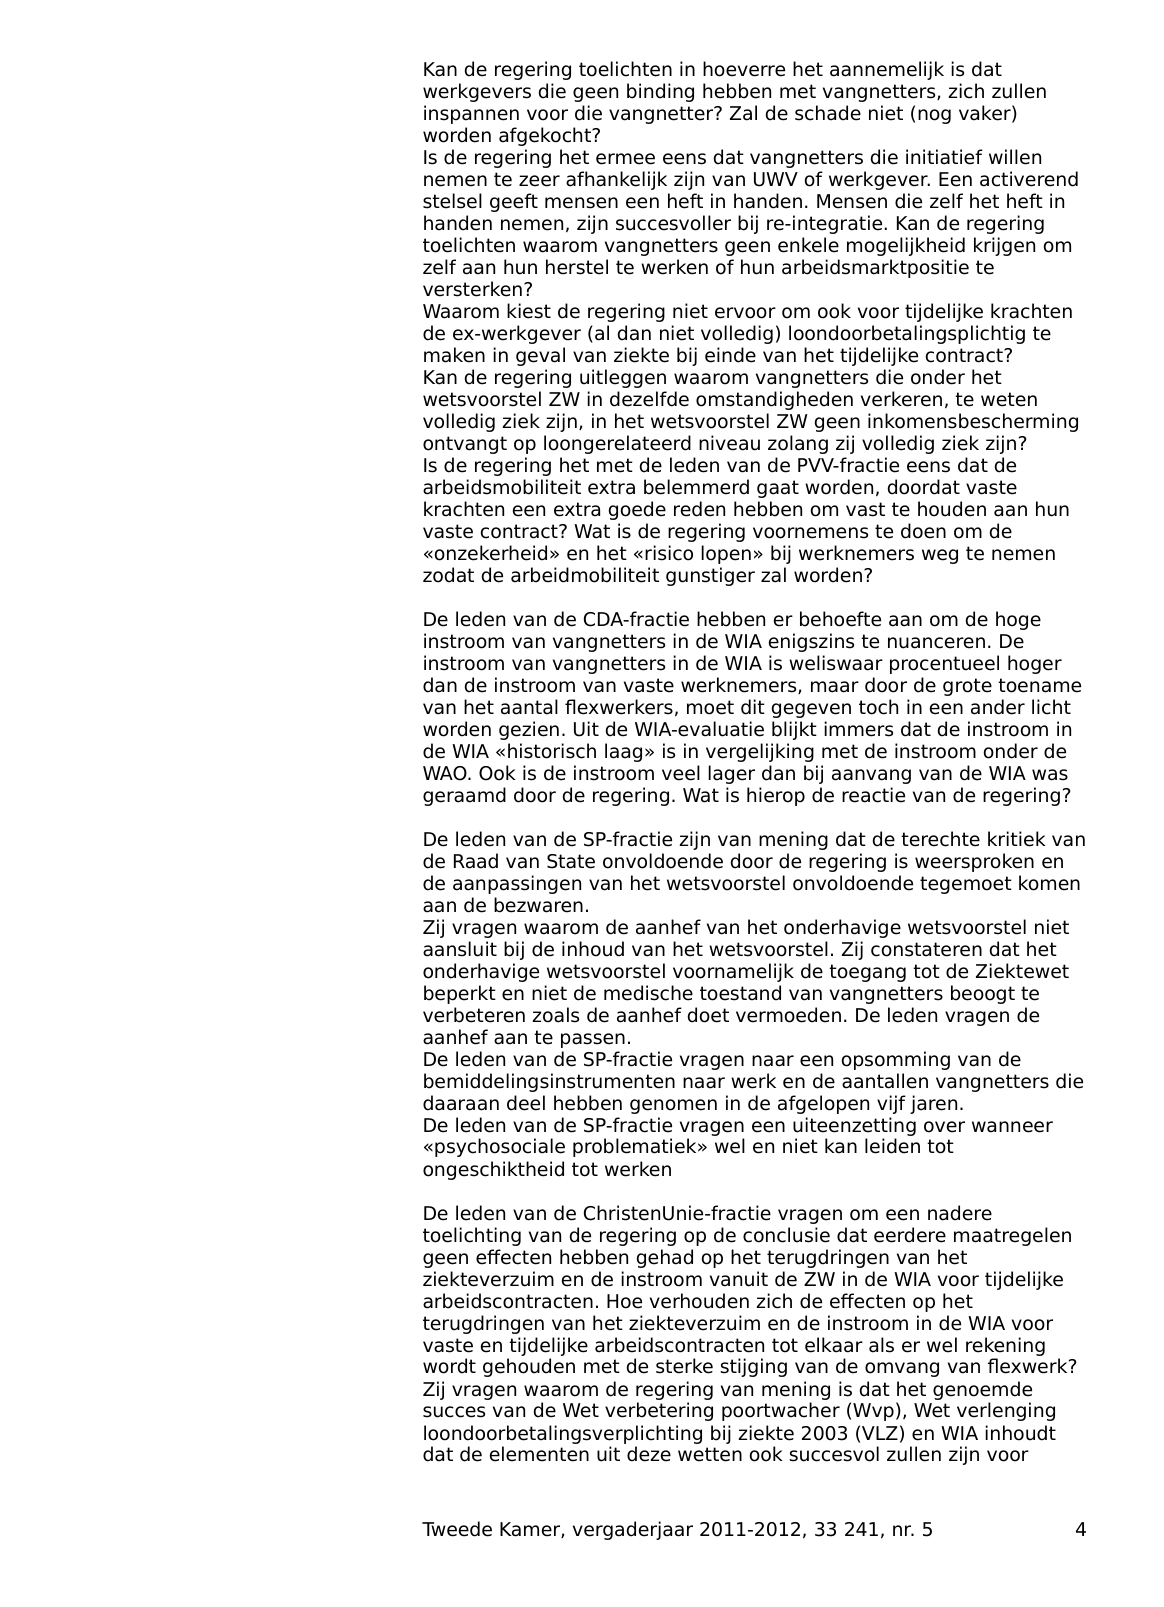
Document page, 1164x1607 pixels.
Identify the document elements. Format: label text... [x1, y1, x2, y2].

text Kan de regering toelichten in hoeverre het aannemelijk is dat werkgevers die geen binding hebben met vangnetters, zich zullen inspannen voor die vangnetter? Zal de schade niet (nog vaker) worden afgekocht? [422, 59, 1087, 147]
text De leden van de SP-fractie vragen naar een opsomming van de bemiddelingsinstrumenten naar werk en de aantallen vangnetters die daaraan deel hebben genomen in de afgelopen vijf jaren. [422, 1048, 1087, 1114]
text Waarom kiest de regering niet ervoor om ook voor tijdelijke krachten de ex-werkgever (al dan niet volledig) loondoorbetalingsplichtig te maken in geval van ziekte bij einde van het tijdelijke contract? [422, 301, 1087, 367]
text Zij vragen waarom de regering van mening is dat het genoemde succes van de Wet verbetering poortwacher (Wvp), Wet verlenging loondoorbetalingsverplichting bij ziekte 2003 (VLZ) en WIA inhoudt dat de elementen uit deze wetten ook succesvol zullen zijn voor [422, 1378, 1087, 1466]
text De leden van de SP-fractie vragen een uiteenzetting over wanneer «psychosociale problematiek» wel en niet kan leiden tot ongeschiktheid tot werken [422, 1114, 1087, 1180]
text De leden van de CDA-fractie hebben er behoefte aan om de hoge instroom van vangnetters in de WIA enigszins te nuanceren. De instroom van vangnetters in de WIA is weliswaar procentueel hoger dan de instroom van vaste werknemers, maar door de grote toename van het aantal flexwerkers, moet dit gegeven toch in een ander licht worden gezien. Uit de WIA-evaluatie blijkt immers dat de instroom in de WIA «historisch laag» is in vergelijking met de instroom onder de WAO. Ook is de instroom veel lager dan bij aanvang van de WIA was geraamd door de regering. Wat is hierop de reactie van de regering? [422, 609, 1087, 807]
text Is de regering het met de leden van de PVV-fractie eens dat de arbeidsmobiliteit extra belemmerd gaat worden, doordat vaste krachten een extra goede reden hebben om vast te houden aan hun vaste contract? Wat is de regering voornemens te doen om de «onzekerheid» en het «risico lopen» bij werknemers weg te nemen zodat de arbeidmobiliteit gunstiger zal worden? [422, 455, 1087, 587]
text Is de regering het ermee eens dat vangnetters die initiatief willen nemen te zeer afhankelijk zijn van UWV of werkgever. Een activerend stelsel geeft mensen een heft in handen. Mensen die zelf het heft in handen nemen, zijn succesvoller bij re-integratie. Kan de regering toelichten waarom vangnetters geen enkele mogelijkheid krijgen om zelf aan hun herstel te werken of hun arbeidsmarktpositie te versterken? [422, 147, 1087, 301]
text De leden van de ChristenUnie-fractie vragen om een nadere toelichting van de regering op de conclusie dat eerdere maatregelen geen effecten hebben gehad op het terugdringen van het ziekteverzuim en de instroom vanuit de ZW in de WIA voor tijdelijke arbeidscontracten. Hoe verhouden zich de effecten op het terugdringen van het ziekteverzuim en de instroom in de WIA voor vaste en tijdelijke arbeidscontracten tot elkaar als er wel rekening wordt gehouden met de sterke stijging van de omvang van flexwerk? [422, 1203, 1087, 1378]
text De leden van de SP-fractie zijn van mening dat de terechte kritiek van de Raad van State onvoldoende door de regering is weersproken en de aanpassingen van het wetsvoorstel onvoldoende tegemoet komen aan de bezwaren. [422, 829, 1087, 917]
text Zij vragen waarom de aanhef van het onderhavige wetsvoorstel niet aansluit bij de inhoud van het wetsvoorstel. Zij constateren dat het onderhavige wetsvoorstel voornamelijk de toegang tot de Ziektewet beperkt en niet de medische toestand van vangnetters beoogt te verbeteren zoals de aanhef doet vermoeden. De leden vragen de aanhef aan te passen. [422, 917, 1087, 1048]
text Kan de regering uitleggen waarom vangnetters die onder het wetsvoorstel ZW in dezelfde omstandigheden verkeren, te weten volledig ziek zijn, in het wetsvoorstel ZW geen inkomensbescherming ontvangt op loongerelateerd niveau zolang zij volledig ziek zijn? [422, 367, 1087, 455]
